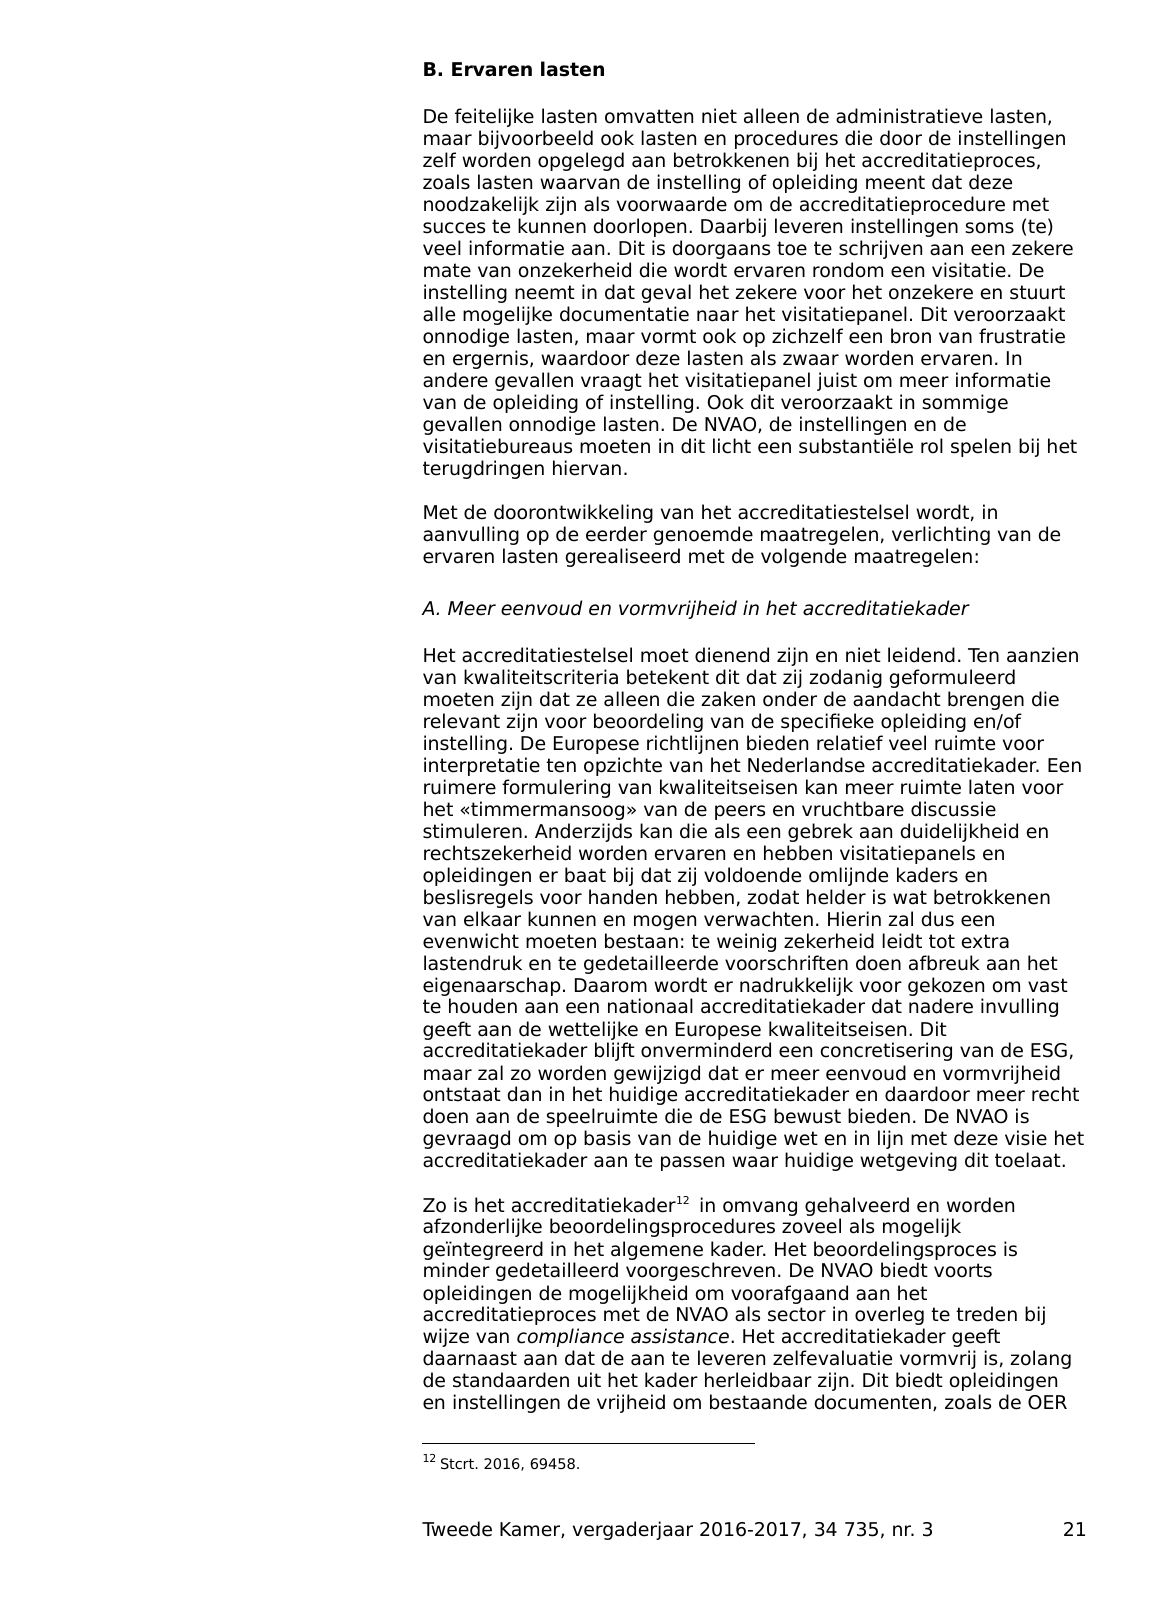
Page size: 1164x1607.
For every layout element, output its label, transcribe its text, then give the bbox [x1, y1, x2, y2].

text De feitelijke lasten omvatten niet alleen de administratieve lasten, maar bijvoorbeeld ook lasten en procedures die door de instellingen zelf worden opgelegd aan betrokkenen bij het accreditatieproces, zoals lasten waarvan de instelling of opleiding meent dat deze noodzakelijk zijn als voorwaarde om de accreditatieprocedure met succes te kunnen doorlopen. Daarbij leveren instellingen soms (te) veel informatie aan. Dit is doorgaans toe te schrijven aan een zekere mate van onzekerheid die wordt ervaren rondom een visitatie. De instelling neemt in dat geval het zekere voor het onzekere en stuurt alle mogelijke documentatie naar het visitatiepanel. Dit veroorzaakt onnodige lasten, maar vormt ook op zichzelf een bron van frustratie en ergernis, waardoor deze lasten als zwaar worden ervaren. In andere gevallen vraagt het visitatiepanel juist om meer informatie van de opleiding of instelling. Ook dit veroorzaakt in sommige gevallen onnodige lasten. De NVAO, de instellingen en de visitatiebureaus moeten in dit licht een substantiële rol spelen bij het terugdringen hiervan. [422, 106, 1087, 480]
text Met de doorontwikkeling van het accreditatiestelsel wordt, in aanvulling op de eerder genoemde maatregelen, verlichting van de ervaren lasten gerealiseerd met de volgende maatregelen: [422, 502, 1087, 568]
subtitle B. Ervaren lasten [422, 59, 1087, 81]
text Zo is het accreditatiekader in omvang gehalveerd en worden afzonderlijke beoordelingsprocedures zoveel als mogelijk geïntegreerd in het algemene kader. Het beoordelingsproces is minder gedetailleerd voorgeschreven. De NVAO biedt voorts opleidingen de mogelijkheid om voorafgaand aan het accreditatieproces met de NVAO als sector in overleg te treden bij wijze van compliance assistance. Het accreditatiekader geeft daarnaast aan dat de aan te leveren zelfevaluatie vormvrij is, zolang de standaarden uit het kader herleidbaar zijn. Dit biedt opleidingen en instellingen de vrijheid om bestaande documenten, zoals de OER [422, 1194, 1087, 1414]
text Stcrt. 2016, 69458. [422, 1452, 1087, 1474]
text Het accreditatiestelsel moet dienend zijn en niet leidend. Ten aanzien van kwaliteitscriteria betekent dit dat zij zodanig geformuleerd moeten zijn dat ze alleen die zaken onder de aandacht brengen die relevant zijn voor beoordeling van de specifieke opleiding en/of instelling. De Europese richtlijnen bieden relatief veel ruimte voor interpretatie ten opzichte van het Nederlandse accreditatiekader. Een ruimere formulering van kwaliteitseisen kan meer ruimte laten voor het «timmermansoog» van de peers en vruchtbare discussie stimuleren. Anderzijds kan die als een gebrek aan duidelijkheid en rechtszekerheid worden ervaren en hebben visitatiepanels en opleidingen er baat bij dat zij voldoende omlijnde kaders en beslisregels voor handen hebben, zodat helder is wat betrokkenen van elkaar kunnen en mogen verwachten. Hierin zal dus een evenwicht moeten bestaan: te weinig zekerheid leidt tot extra lastendruk en te gedetailleerde voorschriften doen afbreuk aan het eigenaarschap. Daarom wordt er nadrukkelijk voor gekozen om vast te houden aan een nationaal accreditatiekader dat nadere invulling geeft aan de wettelijke en Europese kwaliteitseisen. Dit accreditatiekader blijft onverminderd een concretisering van de ESG, maar zal zo worden gewijzigd dat er meer eenvoud en vormvrijheid ontstaat dan in het huidige accreditatiekader en daardoor meer recht doen aan de speelruimte die de ESG bewust bieden. De NVAO is gevraagd om op basis van de huidige wet en in lijn met deze visie het accreditatiekader aan te passen waar huidige wetgeving dit toelaat. [422, 645, 1087, 1172]
subtitle A. Meer eenvoud en vormvrijheid in het accreditatiekader [422, 598, 1087, 620]
